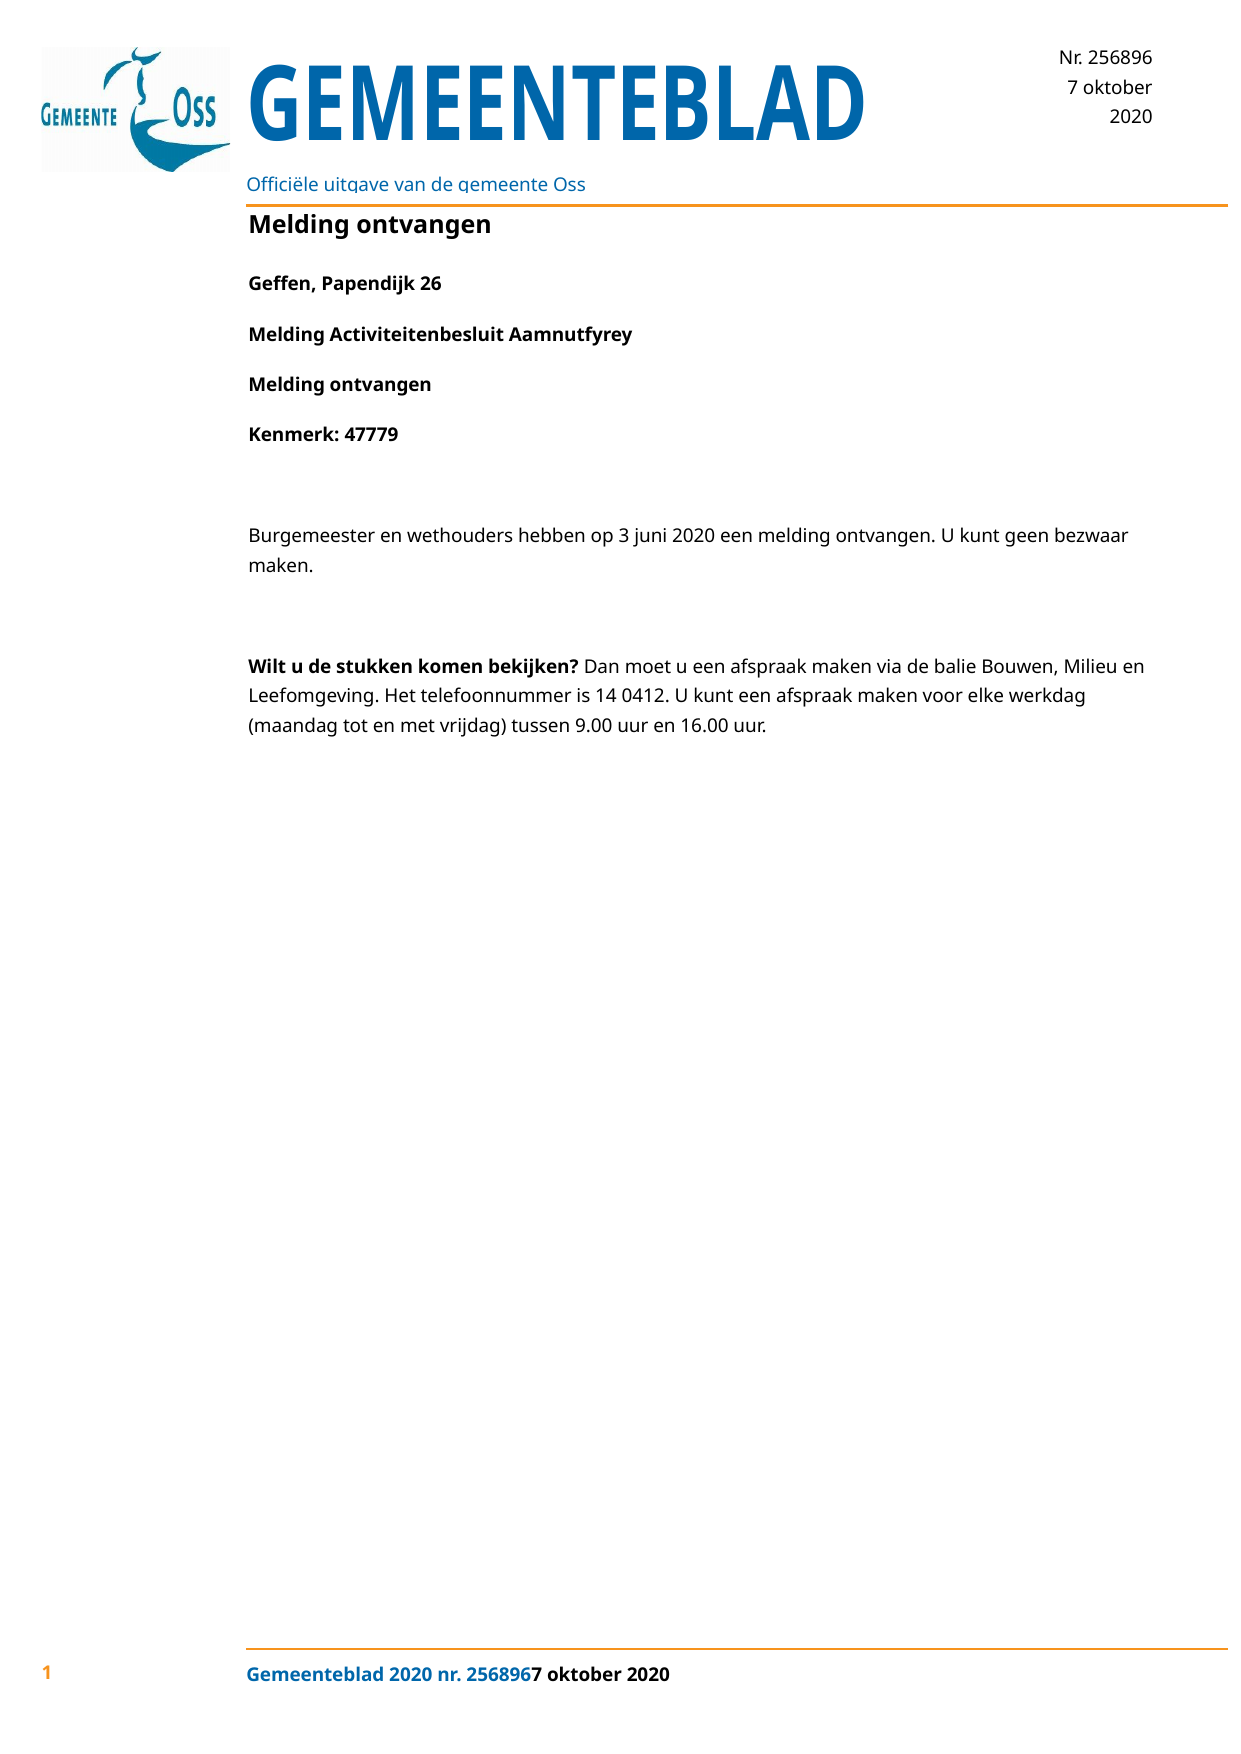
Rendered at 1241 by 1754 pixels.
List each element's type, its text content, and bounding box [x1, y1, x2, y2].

picture [41, 47, 231, 172]
text Kenmerk: 47779 [248, 422, 1152, 447]
text Burgemeester en wethouders hebben op 3 juni 2020 een melding ontvangen. U kunt geen bezwaar maken. [248, 522, 1152, 578]
text Melding ontvangen [248, 207, 1152, 241]
text Melding ontvangen [248, 371, 1152, 397]
text Geffen, Papendijk 26 [248, 270, 1152, 296]
text Melding Activiteitenbesluit Aamnutfyrey [248, 321, 1152, 346]
text Wilt u de stukken komen bekijken? Dan moet u een afspraak maken via de balie Bouwen, Milieu en Leefomgeving. Het telefoonnummer is 14 0412. U kunt een afspraak maken voor elke werkdag (maandag tot en met vrijdag) tussen 9.00 uur en 16.00 uur. [248, 653, 1152, 738]
